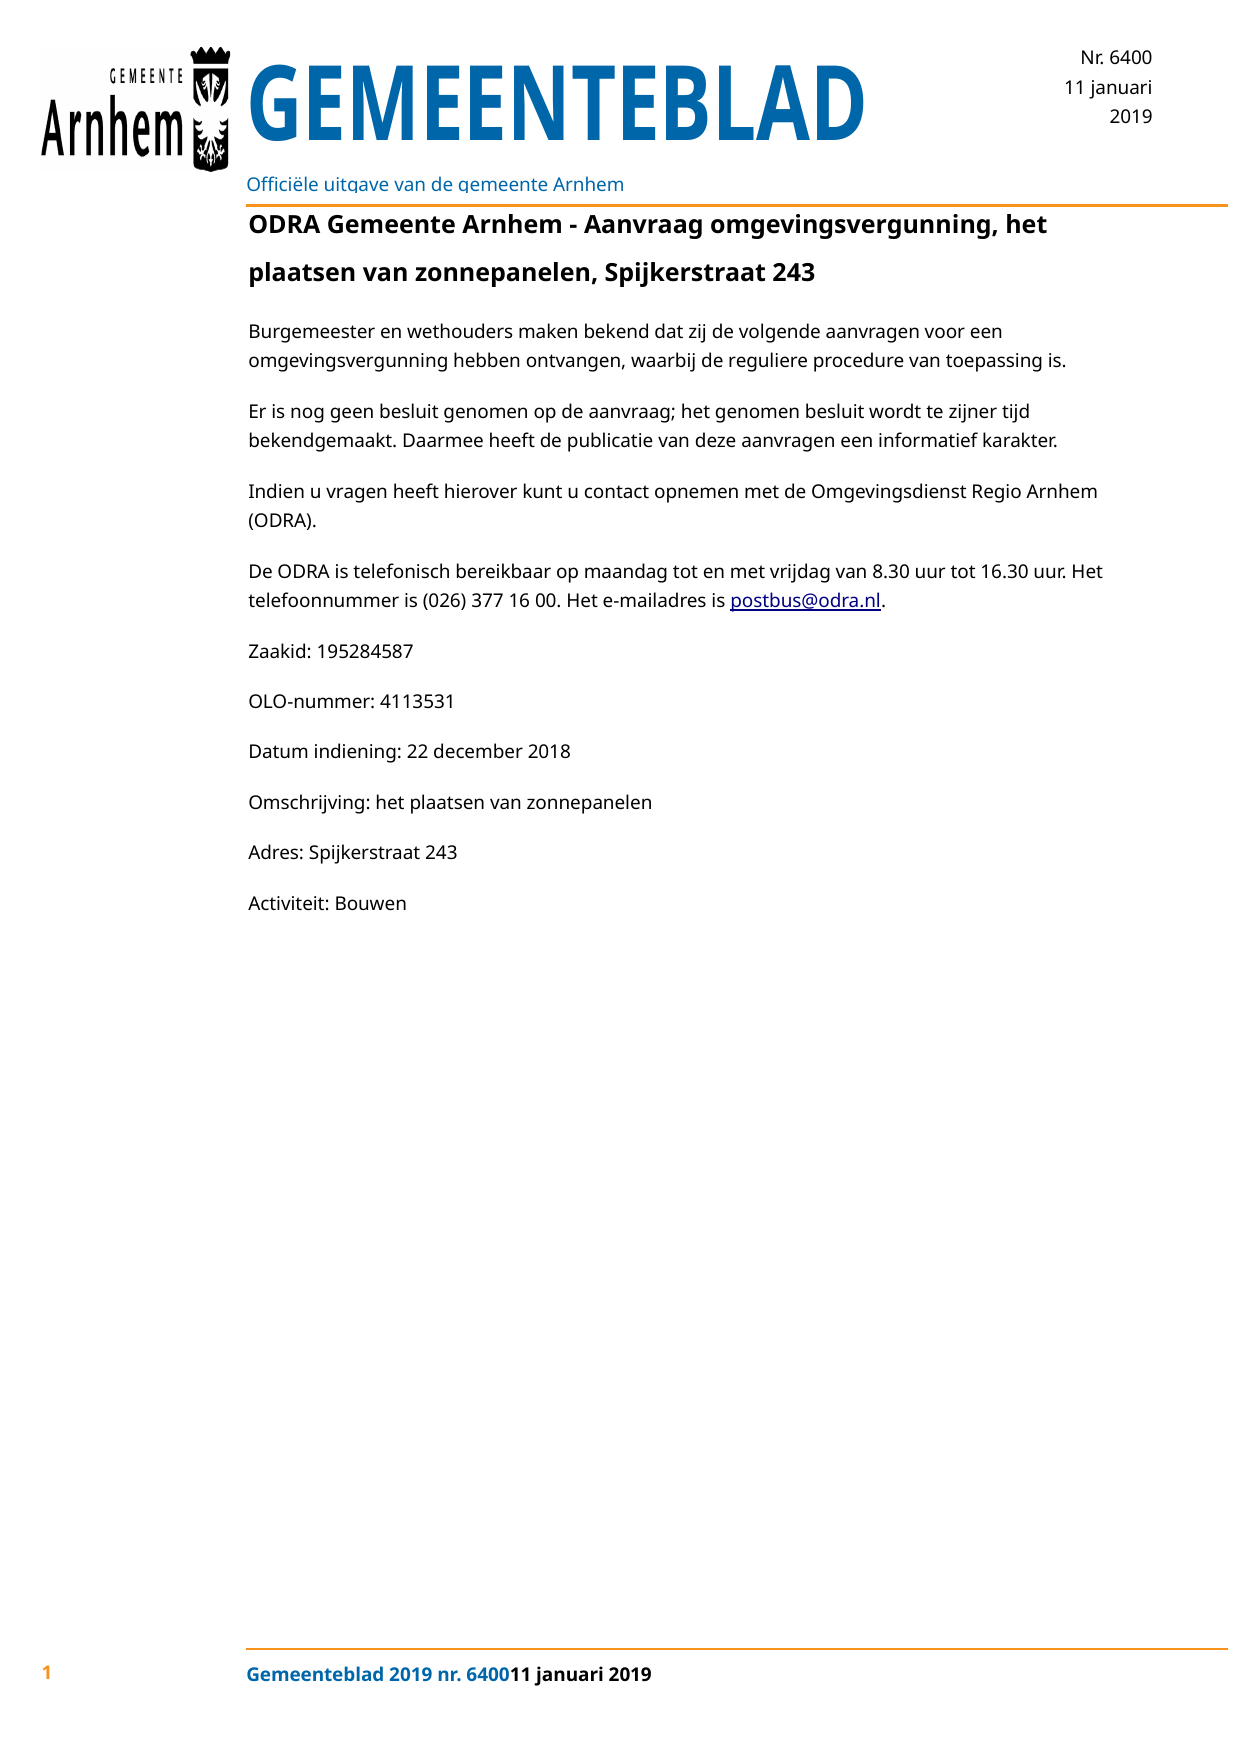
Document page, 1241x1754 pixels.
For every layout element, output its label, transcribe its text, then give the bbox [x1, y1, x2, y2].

text Er is nog geen besluit genomen op de aanvraag; het genomen besluit wordt te zijner tijd bekendgemaakt. Daarmee heeft de publicatie van deze aanvragen een informatief karakter. [248, 398, 1152, 453]
text Zaakid: 195284587 [248, 638, 1152, 664]
picture [41, 47, 231, 172]
text ODRA Gemeente Arnhem - Aanvraag omgevingsvergunning, het plaatsen van zonnepanelen, Spijkerstraat 243 [248, 207, 1152, 288]
text Datum indiening: 22 december 2018 [248, 739, 1152, 764]
text OLO-nummer: 4113531 [248, 688, 1152, 714]
text Indien u vragen heeft hierover kunt u contact opnemen met de Omgevingsdienst Regio Arnhem (ODRA). [248, 478, 1152, 533]
text Omschrijving: het plaatsen van zonnepanelen [248, 789, 1152, 815]
text Burgemeester en wethouders maken bekend dat zij de volgende aanvragen voor een omgevingsvergunning hebben ontvangen, waarbij de reguliere procedure van toepassing is. [248, 318, 1152, 373]
text De ODRA is telefonisch bereikbaar op maandag tot en met vrijdag van 8.30 uur tot 16.30 uur. Het telefoonnummer is (026) 377 16 00. Het e-mailadres is postbus@odra.nl. [248, 558, 1152, 613]
text Adres: Spijkerstraat 243 [248, 839, 1152, 865]
text Activiteit: Bouwen [248, 890, 1152, 916]
